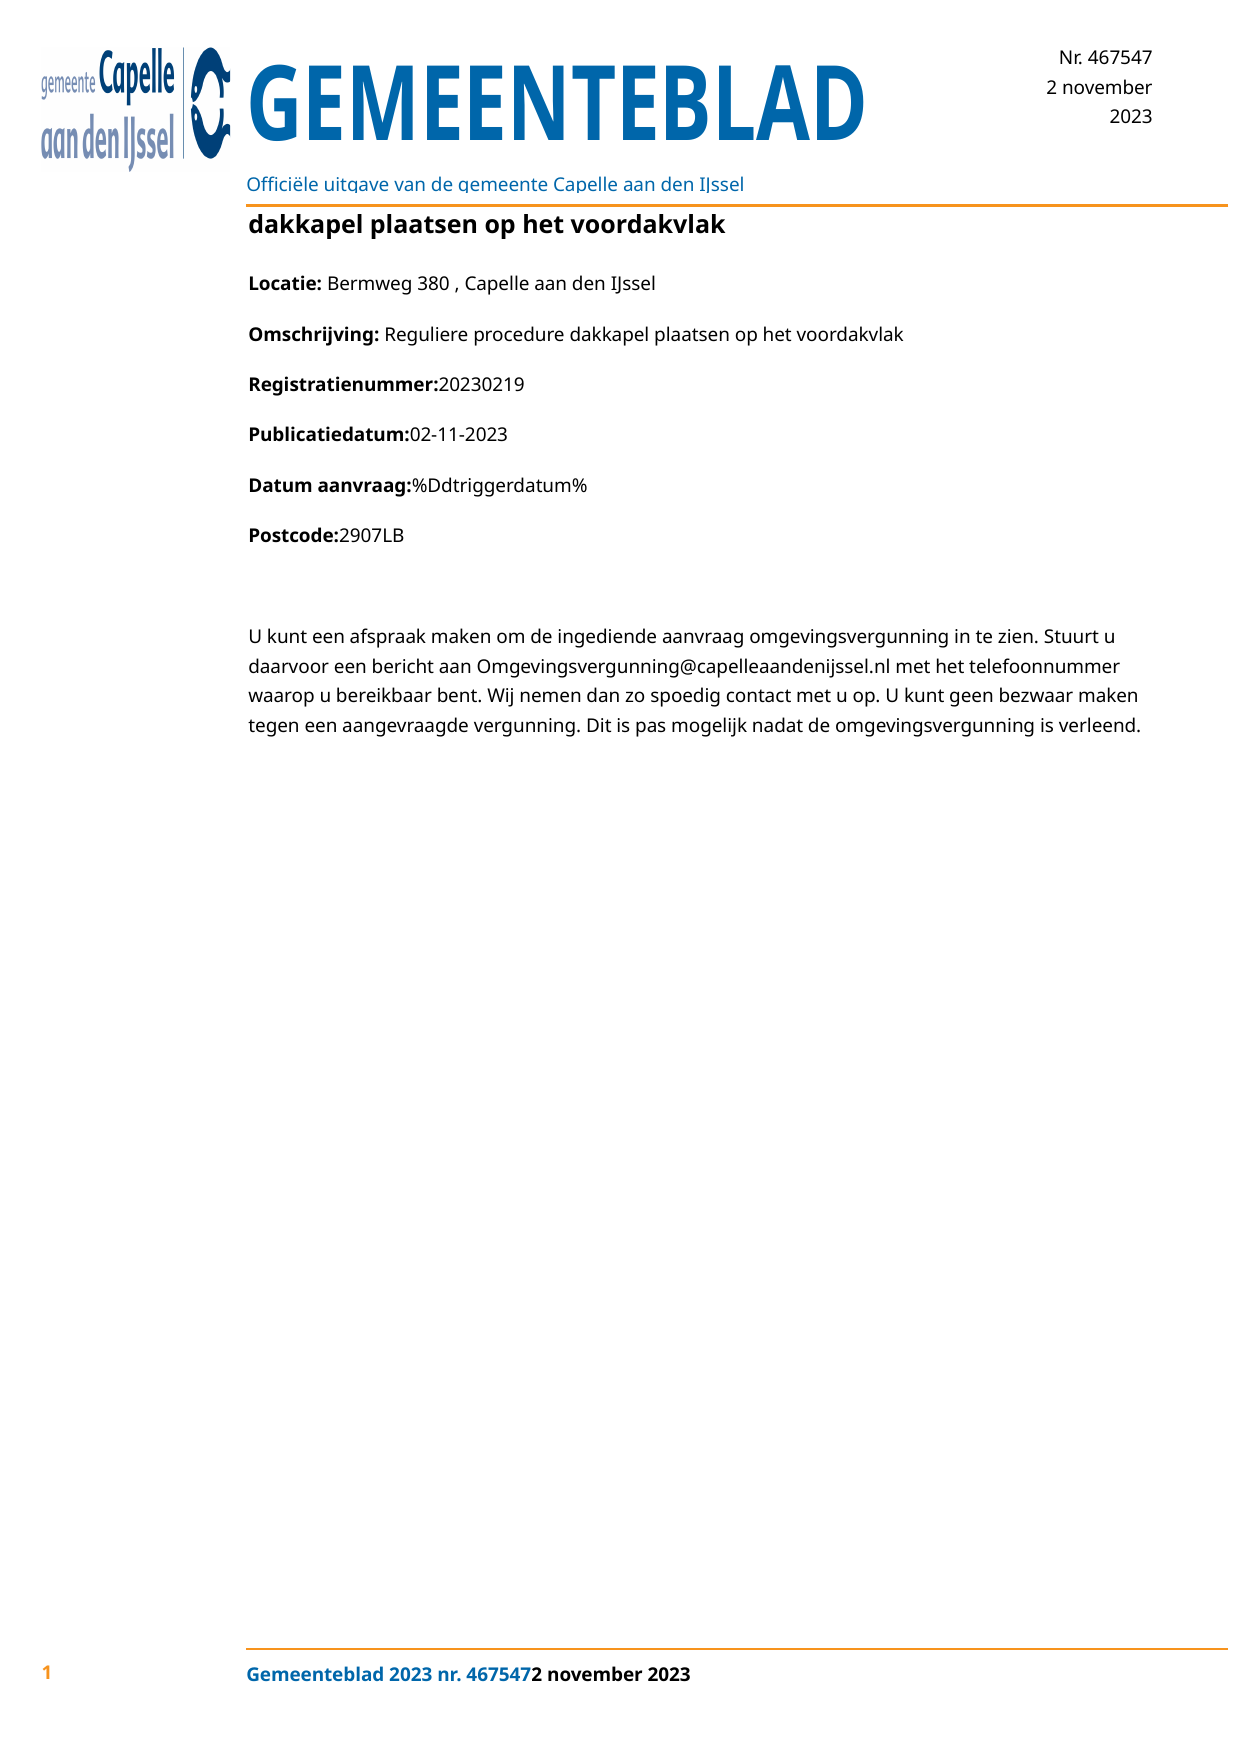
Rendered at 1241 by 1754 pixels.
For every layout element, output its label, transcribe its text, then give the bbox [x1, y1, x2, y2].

text Registratienummer:20230219 [248, 371, 1152, 397]
text Locatie: Bermweg 380 , Capelle aan den IJssel [248, 270, 1152, 296]
text Datum aanvraag:%Ddtriggerdatum% [248, 472, 1152, 498]
picture [41, 47, 231, 172]
text Publicatiedatum:02-11-2023 [248, 422, 1152, 447]
text dakkapel plaatsen op het voordakvlak [248, 207, 1152, 241]
text U kunt een afspraak maken om de ingediende aanvraag omgevingsvergunning in te zien. Stuurt u daarvoor een bericht aan Omgevingsvergunning@capelleaandenijssel.nl met het telefoonnummer waarop u bereikbaar bent. Wij nemen dan zo spoedig contact met u op. U kunt geen bezwaar maken tegen een aangevraagde vergunning. Dit is pas mogelijk nadat de omgevingsvergunning is verleend. [248, 623, 1152, 738]
text Omschrijving: Reguliere procedure dakkapel plaatsen op het voordakvlak [248, 321, 1152, 346]
text Postcode:2907LB [248, 522, 1152, 548]
